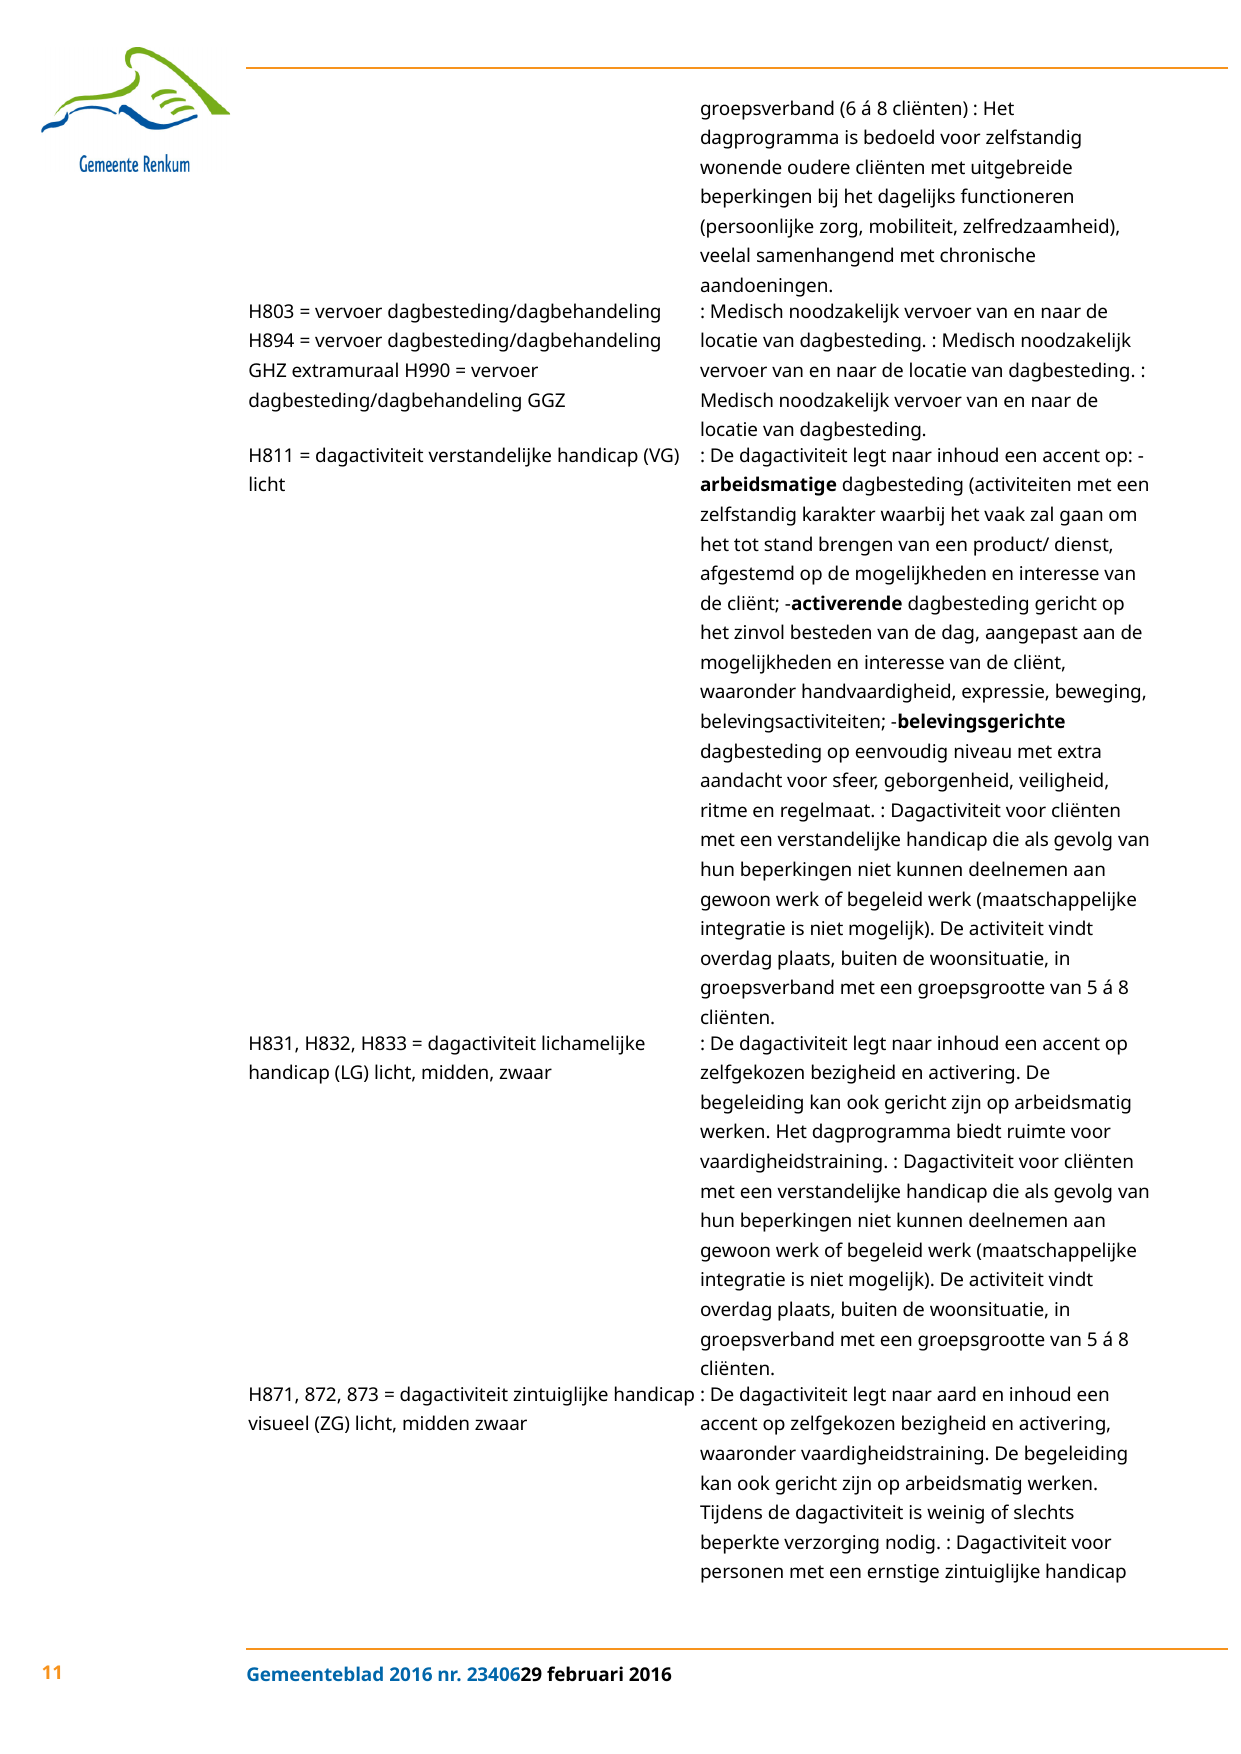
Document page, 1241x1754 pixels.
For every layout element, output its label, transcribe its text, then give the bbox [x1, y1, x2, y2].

table_cell : Medisch noodzakelijk vervoer van en naar de locatie van dagbesteding. : Medisch noodzakelijk vervoer van en naar de locatie van dagbesteding. : Medisch noodzakelijk vervoer van en naar de locatie van dagbesteding. [700, 298, 1152, 442]
picture [41, 47, 231, 172]
table_cell : De dagactiviteit legt naar inhoud een accent op zelfgekozen bezigheid en activering. De begeleiding kan ook gericht zijn op arbeidsmatig werken. Het dagprogramma biedt ruimte voor vaardigheidstraining. : Dagactiviteit voor cliënten met een verstandelijke handicap die als gevolg van hun beperkingen niet kunnen deelnemen aan gewoon werk of begeleid werk (maatschappelijke integratie is niet mogelijk). De activiteit vindt overdag plaats, buiten de woonsituatie, in groepsverband met een groepsgrootte van 5 á 8 cliënten. [700, 1030, 1152, 1381]
table_cell H803 = vervoer dagbesteding/dagbehandeling H894 = vervoer dagbesteding/dagbehandeling GHZ extramuraal H990 = vervoer dagbesteding/dagbehandeling GGZ [248, 298, 700, 442]
table_cell H871, 872, 873 = dagactiviteit zintuiglijke handicap visueel (ZG) licht, midden zwaar [248, 1381, 700, 1584]
table_cell groepsverband (6 á 8 cliënten) : Het dagprogramma is bedoeld voor zelfstandig wonende oudere cliënten met uitgebreide beperkingen bij het dagelijks functioneren (persoonlijke zorg, mobiliteit, zelfredzaamheid), veelal samenhangend met chronische aandoeningen. [700, 95, 1152, 298]
table_cell H811 = dagactiviteit verstandelijke handicap (VG) licht [248, 442, 700, 1030]
table_cell [248, 95, 700, 298]
table_cell : De dagactiviteit legt naar inhoud een accent op: -arbeidsmatige dagbesteding (activiteiten met een zelfstandig karakter waarbij het vaak zal gaan om het tot stand brengen van een product/ dienst, afgestemd op de mogelijkheden en interesse van de cliënt; -activerende dagbesteding gericht op het zinvol besteden van de dag, aangepast aan de mogelijkheden en interesse van de cliënt, waaronder handvaardigheid, expressie, beweging, belevingsactiviteiten; -belevingsgerichte dagbesteding op eenvoudig niveau met extra aandacht voor sfeer, geborgenheid, veiligheid, ritme en regelmaat. : Dagactiviteit voor cliënten met een verstandelijke handicap die als gevolg van hun beperkingen niet kunnen deelnemen aan gewoon werk of begeleid werk (maatschappelijke integratie is niet mogelijk). De activiteit vindt overdag plaats, buiten de woonsituatie, in groepsverband met een groepsgrootte van 5 á 8 cliënten. [700, 442, 1152, 1030]
table_cell : De dagactiviteit legt naar aard en inhoud een accent op zelfgekozen bezigheid en activering, waaronder vaardigheidstraining. De begeleiding kan ook gericht zijn op arbeidsmatig werken. Tijdens de dagactiviteit is weinig of slechts beperkte verzorging nodig. : Dagactiviteit voor personen met een ernstige zintuiglijke handicap [700, 1381, 1152, 1584]
table_cell H831, H832, H833 = dagactiviteit lichamelijke handicap (LG) licht, midden, zwaar [248, 1030, 700, 1381]
